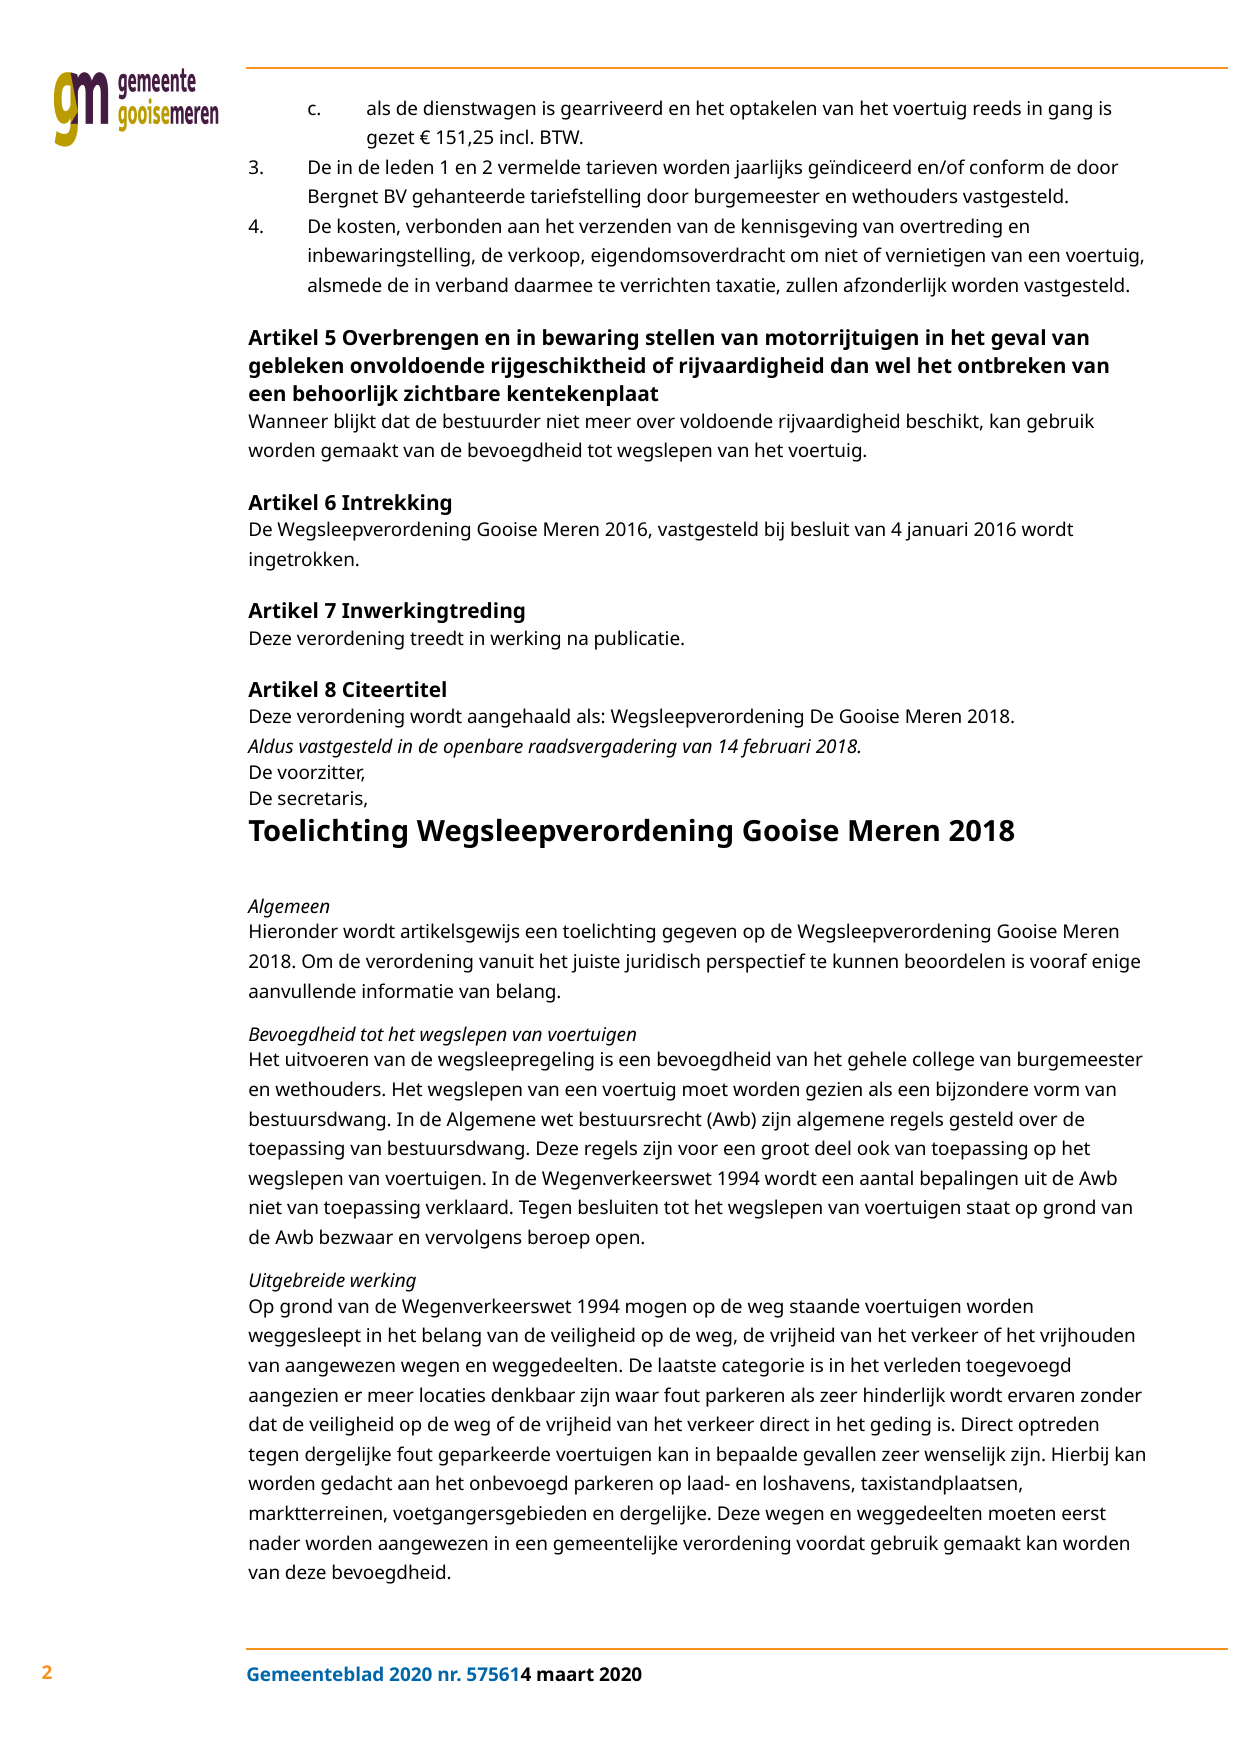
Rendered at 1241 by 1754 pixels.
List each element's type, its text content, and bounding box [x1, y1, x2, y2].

text De voorzitter, [248, 759, 1152, 785]
text Deze verordening wordt aangehaald als: Wegsleepverordening De Gooise Meren 2018. [248, 704, 1152, 729]
text Hieronder wordt artikelsgewijs een toelichting gegeven op de Wegsleepverordening Gooise Meren 2018. Om de verordening vanuit het juiste juridisch perspectief te kunnen beoordelen is vooraf enige aanvullende informatie van belang. [248, 919, 1152, 1003]
text Het uitvoeren van de wegsleepregeling is een bevoegdheid van het gehele college van burgemeester en wethouders. Het wegslepen van een voertuig moet worden gezien als een bijzondere vorm van bestuursdwang. In de Algemene wet bestuursrecht (Awb) zijn algemene regels gesteld over de toepassing van bestuursdwang. Deze regels zijn voor een groot deel ook van toepassing op het wegslepen van voertuigen. In de Wegenverkeerswet 1994 wordt een aantal bepalingen uit de Awb niet van toepassing verklaard. Tegen besluiten tot het wegslepen van voertuigen staat op grond van de Awb bezwaar en vervolgens beroep open. [248, 1047, 1152, 1250]
text Toelichting Wegsleepverordening Gooise Meren 2018 [248, 811, 1152, 850]
text Uitgebreide werking [248, 1267, 1152, 1293]
list De kosten, verbonden aan het verzenden van de kennisgeving van overtreding en inbewaringstelling, de verkoop, eigendomsoverdracht om niet of vernietigen van een voertuig, alsmede de in verband daarmee te verrichten taxatie, zullen afzonderlijk worden vastgesteld. [248, 213, 1152, 298]
text Wanneer blijkt dat de bestuurder niet meer over voldoende rijvaardigheid beschikt, kan gebruik worden gemaakt van de bevoegdheid tot wegslepen van het voertuig. [248, 408, 1152, 463]
text Bevoegdheid tot het wegslepen van voertuigen [248, 1021, 1152, 1047]
text Artikel 8 Citeertitel [248, 675, 1152, 704]
text Aldus vastgesteld in de openbare raadsvergadering van 14 februari 2018. [248, 733, 1152, 759]
picture [41, 47, 231, 172]
text De Wegsleepverordening Gooise Meren 2016, vastgesteld bij besluit van 4 januari 2016 wordt ingetrokken. [248, 516, 1152, 572]
text De secretaris, [248, 785, 1152, 811]
text Deze verordening treedt in werking na publicatie. [248, 625, 1152, 651]
list als de dienstwagen is gearriveerd en het optakelen van het voertuig reeds in gang is gezet € 151,25 incl. BTW. [307, 95, 1152, 150]
text Op grond van de Wegenverkeerswet 1994 mogen op de weg staande voertuigen worden weggesleept in het belang van de veiligheid op de weg, de vrijheid van het verkeer of het vrijhouden van aangewezen wegen en weggedeelten. De laatste categorie is in het verleden toegevoegd aangezien er meer locaties denkbaar zijn waar fout parkeren als zeer hinderlijk wordt ervaren zonder dat de veiligheid op de weg of de vrijheid van het verkeer direct in het geding is. Direct optreden tegen dergelijke fout geparkeerde voertuigen kan in bepaalde gevallen zeer wenselijk zijn. Hierbij kan worden gedacht aan het onbevoegd parkeren op laad- en loshavens, taxistandplaatsen, marktterreinen, voetgangersgebieden en dergelijke. Deze wegen en weggedeelten moeten eerst nader worden aangewezen in een gemeentelijke verordening voordat gebruik gemaakt kan worden van deze bevoegdheid. [248, 1293, 1152, 1585]
text Artikel 5 Overbrengen en in bewaring stellen van motorrijtuigen in het geval van gebleken onvoldoende rijgeschiktheid of rijvaardigheid dan wel het ontbreken van een behoorlijk zichtbare kentekenplaat [248, 323, 1152, 408]
text Algemeen [248, 893, 1152, 919]
text Artikel 6 Intrekking [248, 488, 1152, 516]
list De in de leden 1 en 2 vermelde tarieven worden jaarlijks geïndiceerd en/of conform de door Bergnet BV gehanteerde tariefstelling door burgemeester en wethouders vastgesteld. [248, 154, 1152, 209]
text Artikel 7 Inwerkingtreding [248, 596, 1152, 625]
